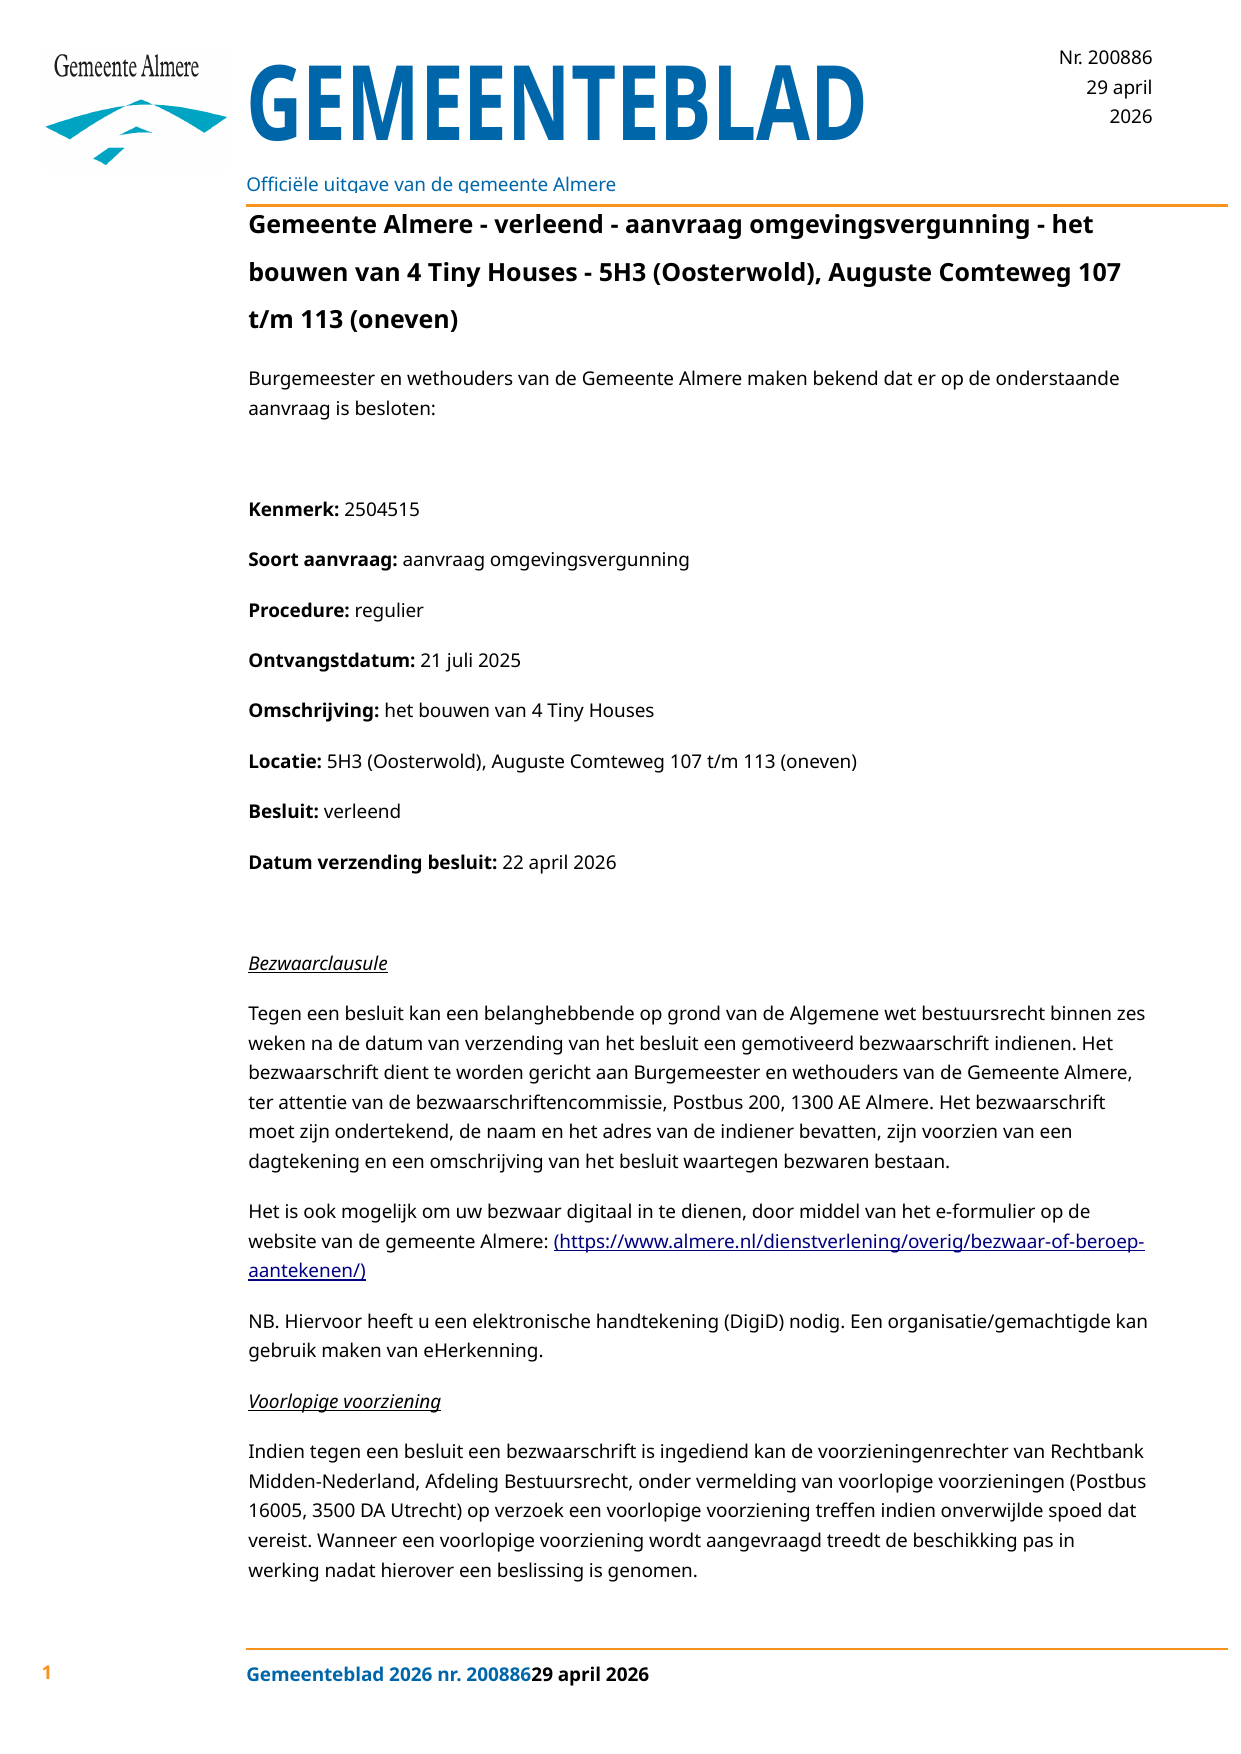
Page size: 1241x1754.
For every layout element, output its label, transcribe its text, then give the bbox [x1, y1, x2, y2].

text Het is ook mogelijk om uw bezwaar digitaal in te dienen, door middel van het e-formulier op de website van de gemeente Almere: (https://www.almere.nl/dienstverlening/overig/bezwaar-of-beroep-aantekenen/) [248, 1198, 1152, 1283]
text Locatie: 5H3 (Oosterwold), Auguste Comteweg 107 t/m 113 (oneven) [248, 748, 1152, 774]
text Burgemeester en wethouders van de Gemeente Almere maken bekend dat er op de onderstaande aanvraag is besloten: [248, 366, 1152, 421]
picture [41, 47, 231, 172]
text Bezwaarclausule [248, 950, 1152, 975]
text Gemeente Almere - verleend - aanvraag omgevingsvergunning - het bouwen van 4 Tiny Houses - 5H3 (Oosterwold), Auguste Comteweg 107 t/m 113 (oneven) [248, 207, 1152, 336]
text Tegen een besluit kan een belanghebbende op grond van de Algemene wet bestuursrecht binnen zes weken na de datum van verzending van het besluit een gemotiveerd bezwaarschrift indienen. Het bezwaarschrift dient te worden gericht aan Burgemeester en wethouders van de Gemeente Almere, ter attentie van de bezwaarschriftencommissie, Postbus 200, 1300 AE Almere. Het bezwaarschrift moet zijn ondertekend, de naam en het adres van de indiener bevatten, zijn voorzien van een dagtekening en een omschrijving van het besluit waartegen bezwaren bestaan. [248, 1000, 1152, 1174]
text Voorlopige voorziening [248, 1388, 1152, 1414]
text Soort aanvraag: aanvraag omgevingsvergunning [248, 546, 1152, 572]
text NB. Hiervoor heeft u een elektronische handtekening (DigiD) nodig. Een organisatie/gemachtigde kan gebruik maken van eHerkenning. [248, 1308, 1152, 1363]
text Datum verzending besluit: 22 april 2026 [248, 849, 1152, 874]
text Besluit: verleend [248, 798, 1152, 824]
text Indien tegen een besluit een bezwaarschrift is ingediend kan de voorzieningenrechter van Rechtbank Midden-Nederland, Afdeling Bestuursrecht, onder vermelding van voorlopige voorzieningen (Postbus 16005, 3500 DA Utrecht) op verzoek een voorlopige voorziening treffen indien onverwijlde spoed dat vereist. Wanneer een voorlopige voorziening wordt aangevraagd treedt de beschikking pas in werking nadat hierover een beslissing is genomen. [248, 1438, 1152, 1582]
text Procedure: regulier [248, 597, 1152, 622]
text Ontvangstdatum: 21 juli 2025 [248, 647, 1152, 673]
text Kenmerk: 2504515 [248, 496, 1152, 522]
text Omschrijving: het bouwen van 4 Tiny Houses [248, 698, 1152, 723]
